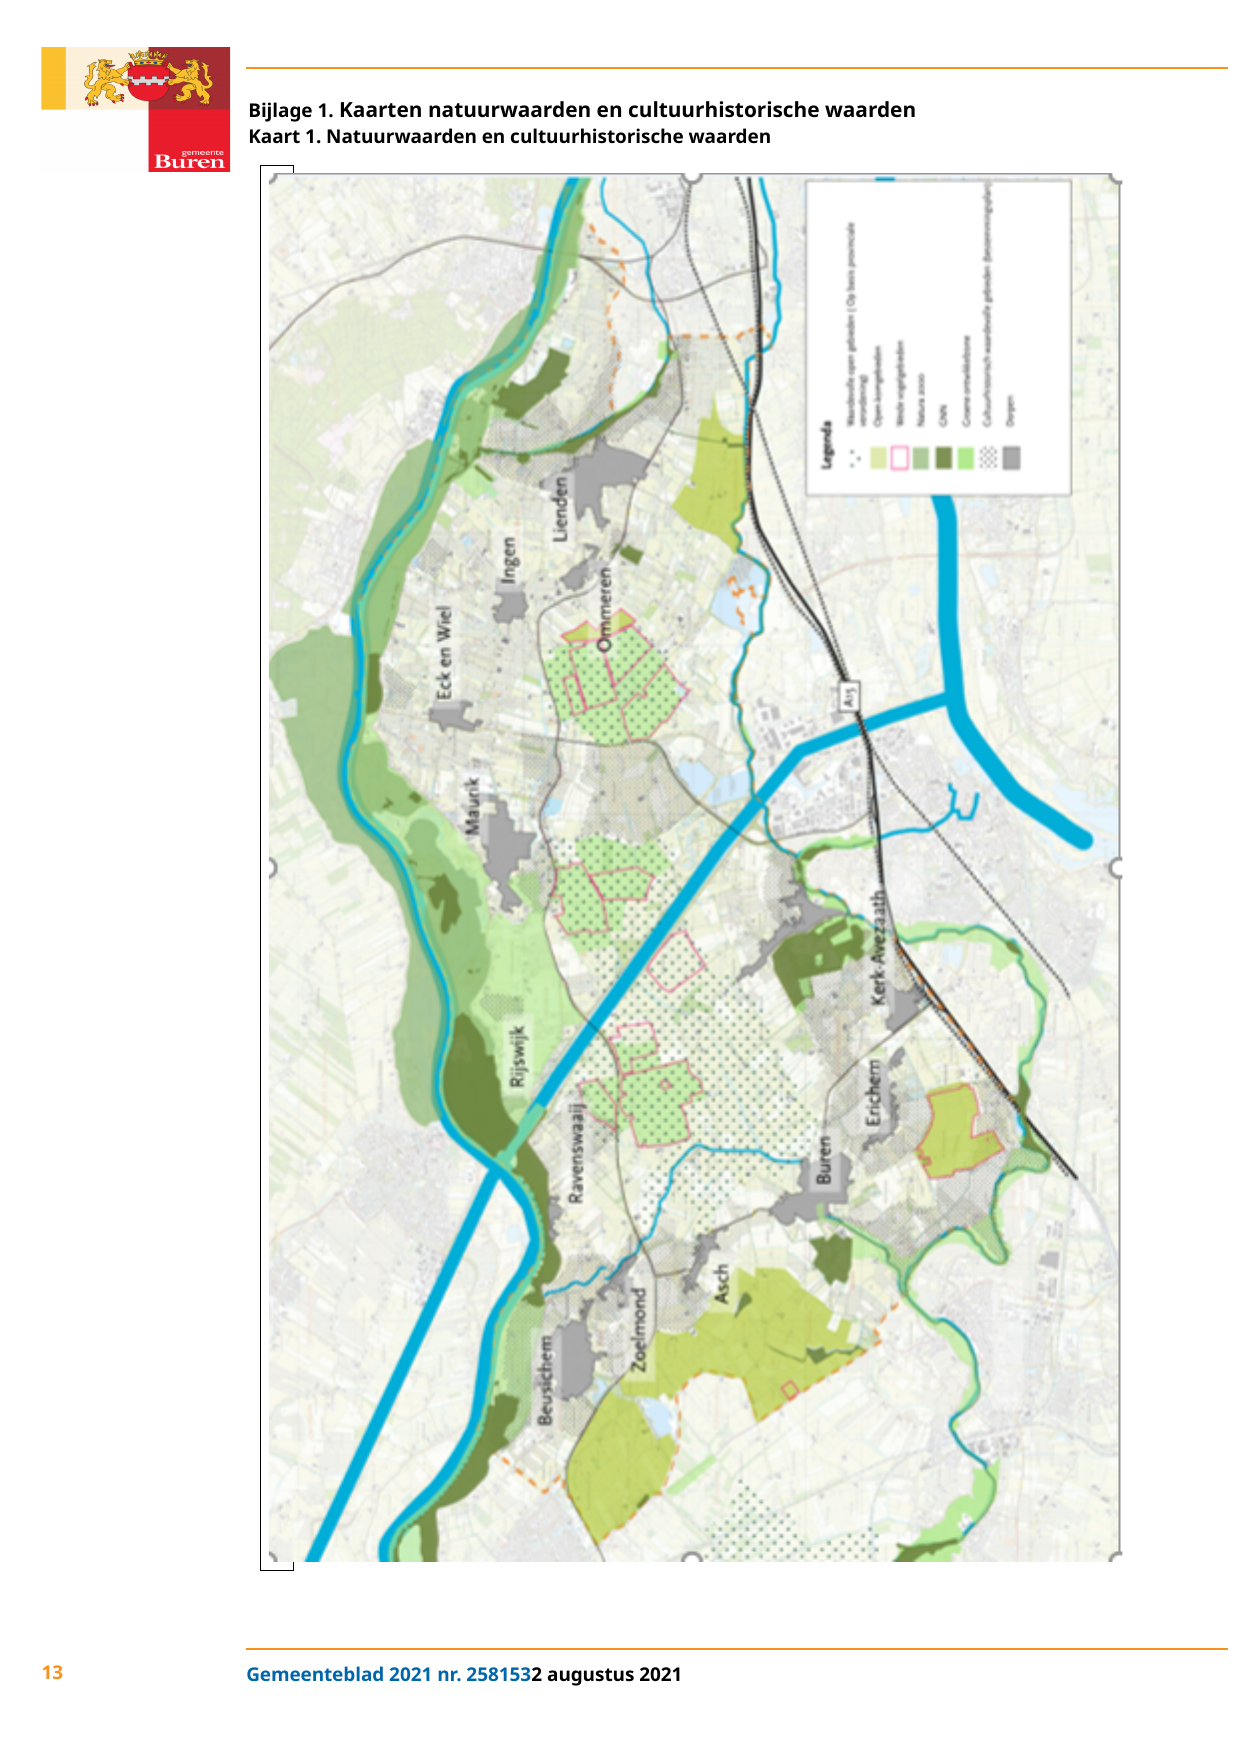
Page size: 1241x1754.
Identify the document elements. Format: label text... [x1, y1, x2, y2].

text Bijlage 1. Kaarten natuurwaarden en cultuurhistorische waarden [248, 95, 1152, 123]
text Kaart 1. Natuurwaarden en cultuurhistorische waarden [248, 123, 1152, 149]
picture [41, 47, 231, 172]
picture [319, 1179, 531, 1562]
picture [268, 173, 1123, 1562]
